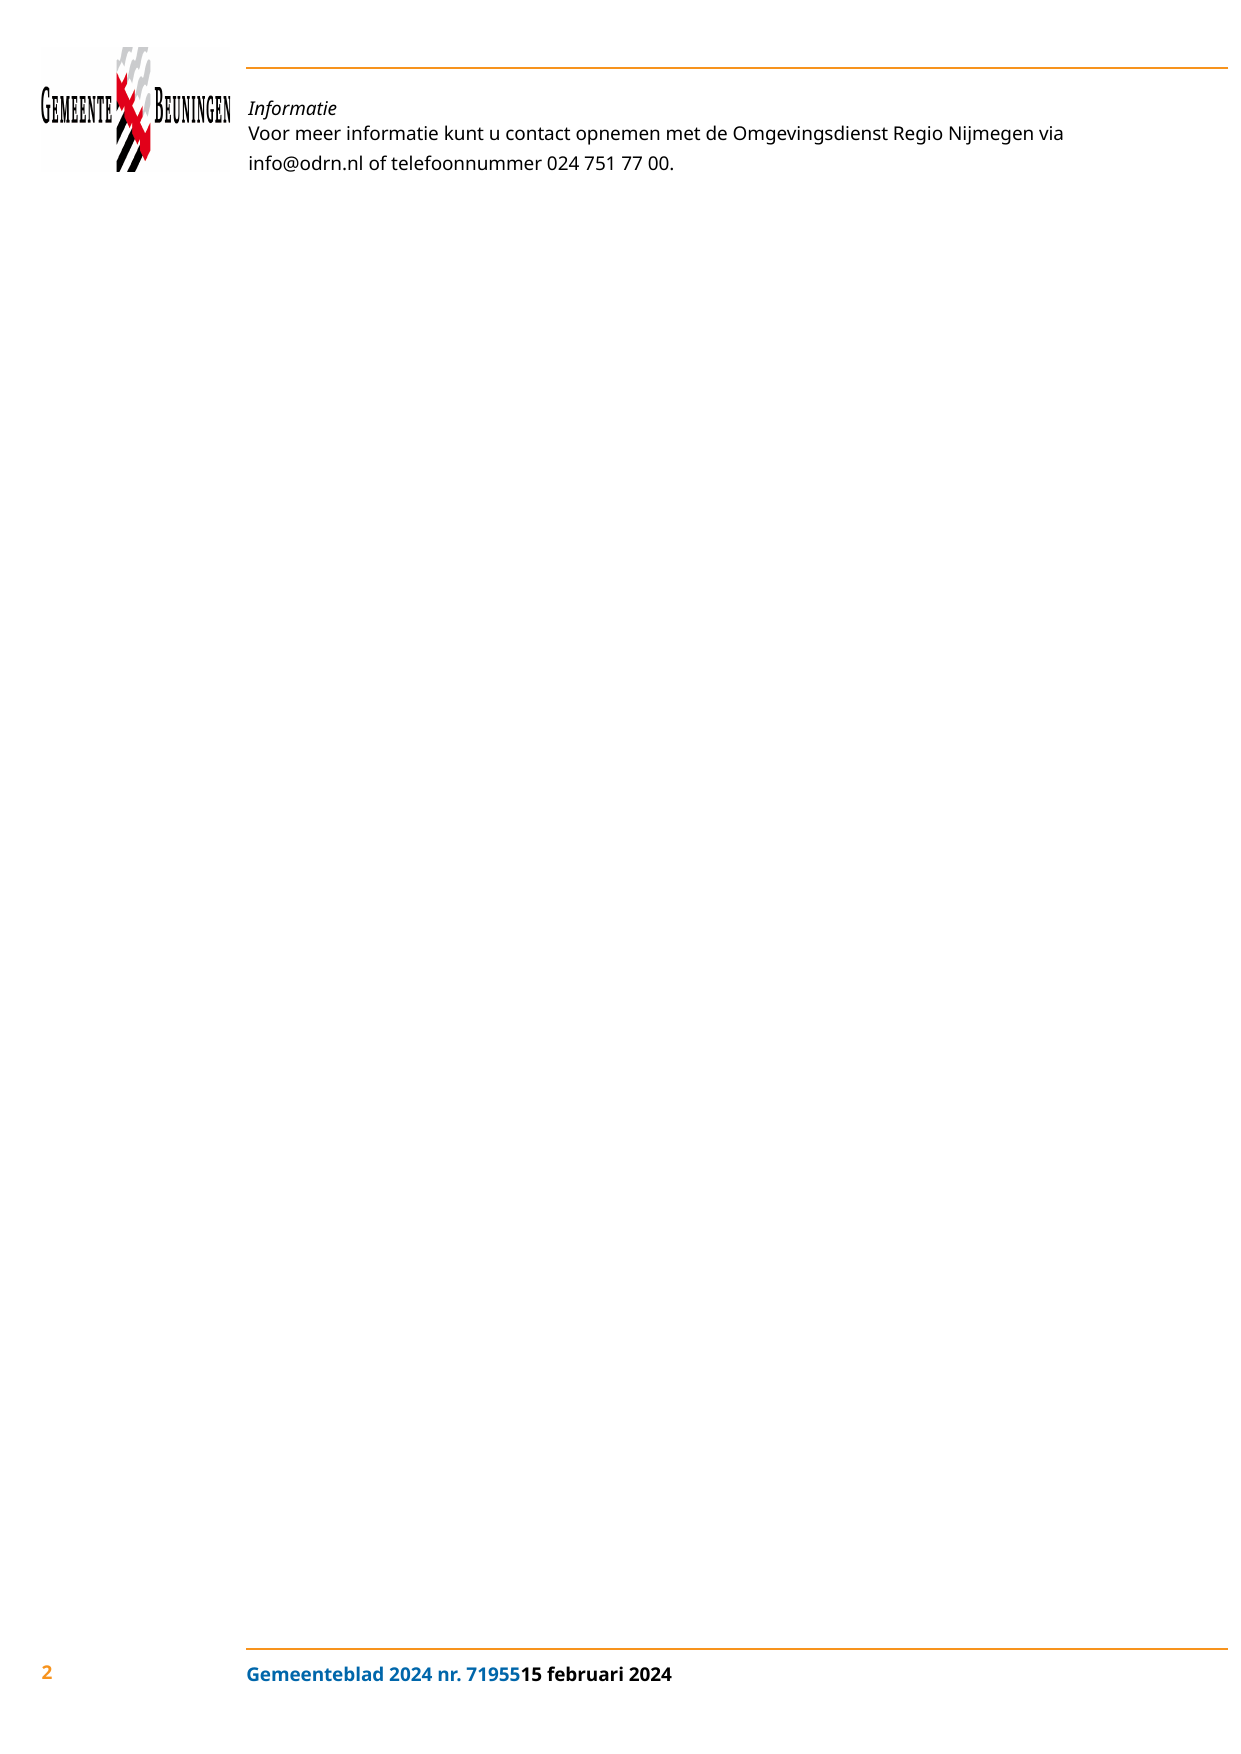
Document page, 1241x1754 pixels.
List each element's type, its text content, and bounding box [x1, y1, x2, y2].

picture [41, 47, 231, 172]
text Informatie [248, 95, 1152, 121]
text Voor meer informatie kunt u contact opnemen met de Omgevingsdienst Regio Nijmegen via info@odrn.nl of telefoonnummer 024 751 77 00. [248, 121, 1152, 176]
